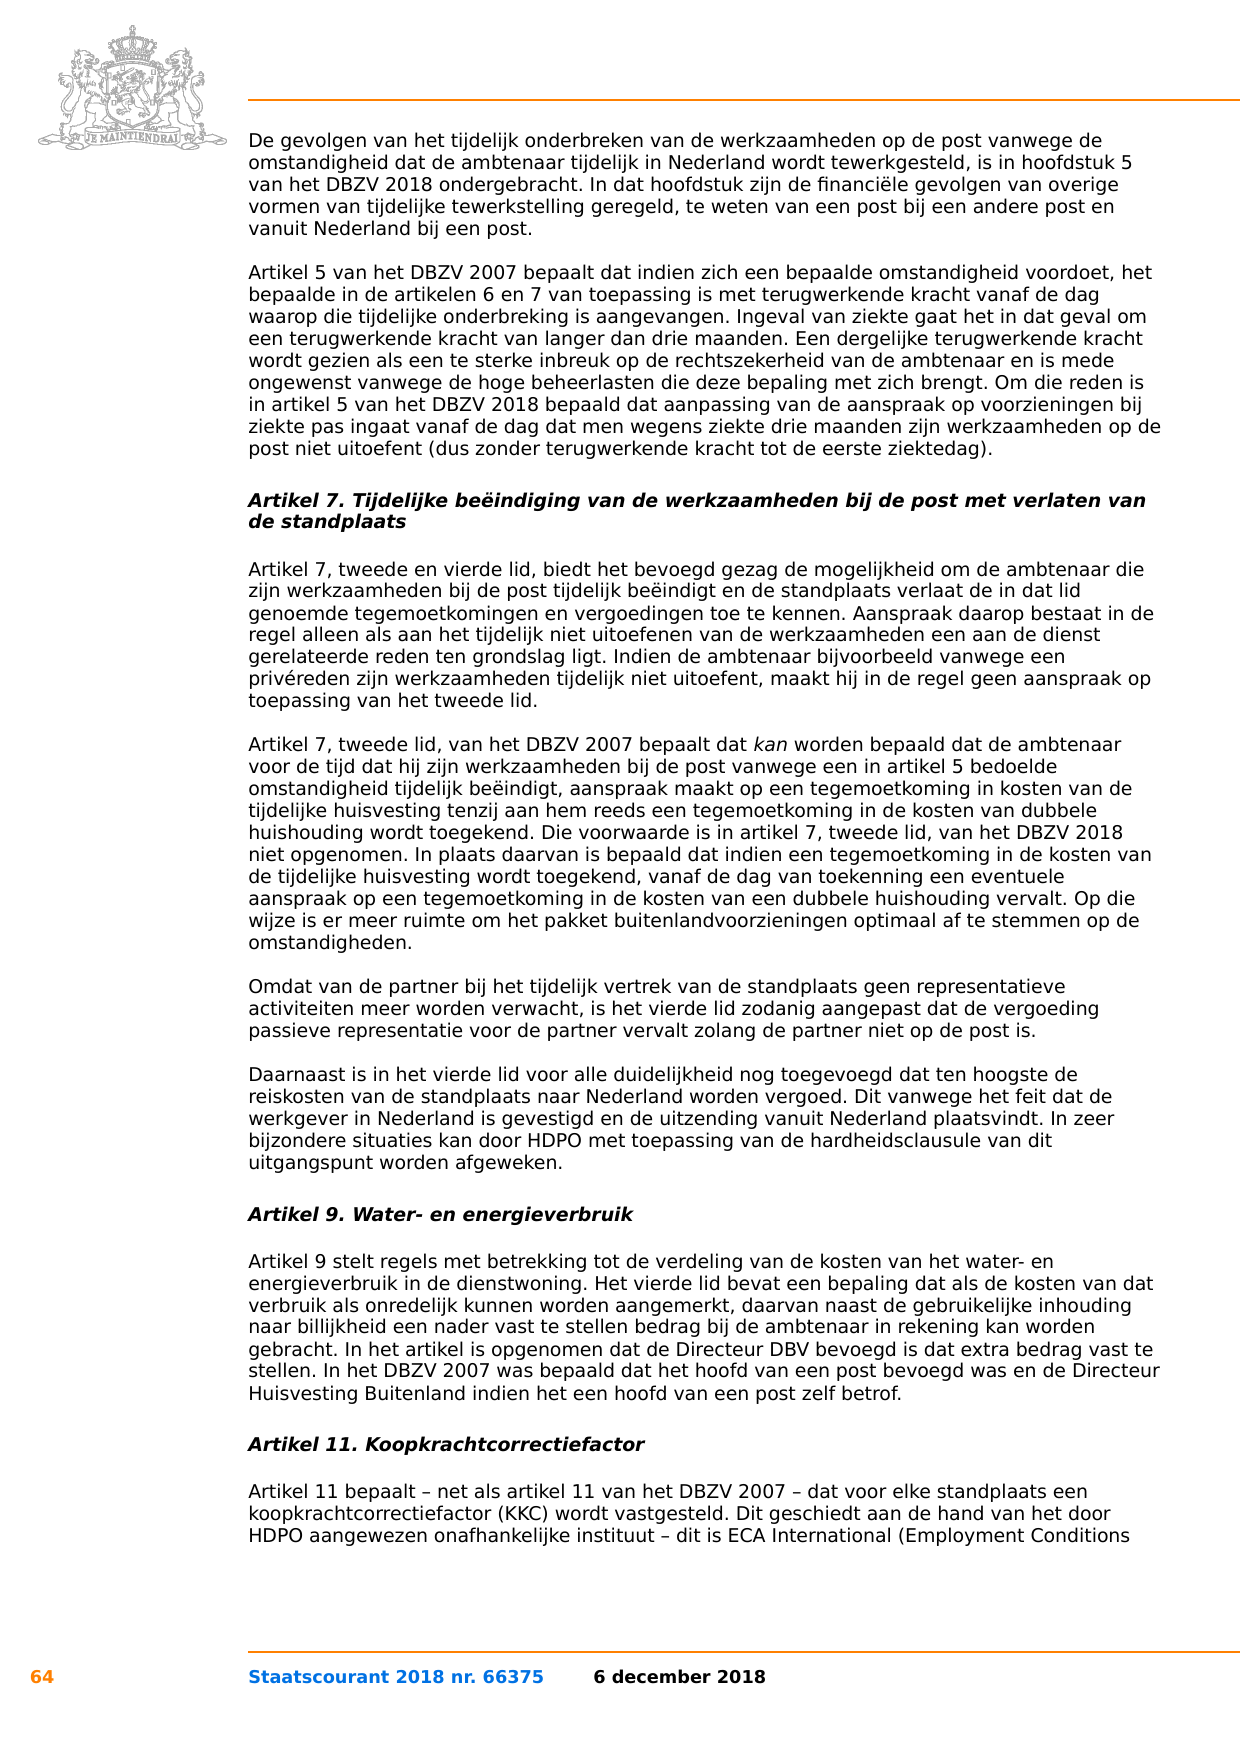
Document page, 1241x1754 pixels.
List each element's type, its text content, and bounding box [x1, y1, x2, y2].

text Artikel 7, tweede lid, van het DBZV 2007 bepaalt dat kan worden bepaald dat de ambtenaar voor de tijd dat hij zijn werkzaamheden bij de post vanwege een in artikel 5 bedoelde omstandigheid tijdelijk beëindigt, aanspraak maakt op een tegemoetkoming in kosten van de tijdelijke huisvesting tenzij aan hem reeds een tegemoetkoming in de kosten van dubbele huishouding wordt toegekend. Die voorwaarde is in artikel 7, tweede lid, van het DBZV 2018 niet opgenomen. In plaats daarvan is bepaald dat indien een tegemoetkoming in de kosten van de tijdelijke huisvesting wordt toegekend, vanaf de dag van toekenning een eventuele aanspraak op een tegemoetkoming in de kosten van een dubbele huishouding vervalt. Op die wijze is er meer ruimte om het pakket buitenlandvoorzieningen optimaal af te stemmen op de omstandigheden. [248, 734, 1163, 954]
picture [38, 25, 227, 150]
subtitle Artikel 9. Water- en energieverbruik [248, 1203, 1163, 1226]
subtitle Artikel 7. Tijdelijke beëindiging van de werkzaamheden bij de post met verlaten van de standplaats [248, 489, 1163, 533]
text Artikel 5 van het DBZV 2007 bepaalt dat indien zich een bepaalde omstandigheid voordoet, het bepaalde in de artikelen 6 en 7 van toepassing is met terugwerkende kracht vanaf de dag waarop die tijdelijke onderbreking is aangevangen. Ingeval van ziekte gaat het in dat geval om een terugwerkende kracht van langer dan drie maanden. Een dergelijke terugwerkende kracht wordt gezien als een te sterke inbreuk op de rechtszekerheid van de ambtenaar en is mede ongewenst vanwege de hoge beheerlasten die deze bepaling met zich brengt. Om die reden is in artikel 5 van het DBZV 2018 bepaald dat aanpassing van de aanspraak op voorzieningen bij ziekte pas ingaat vanaf de dag dat men wegens ziekte drie maanden zijn werkzaamheden op de post niet uitoefent (dus zonder terugwerkende kracht tot de eerste ziektedag). [248, 262, 1163, 459]
text Artikel 9 stelt regels met betrekking tot de verdeling van de kosten van het water- en energieverbruik in de dienstwoning. Het vierde lid bevat een bepaling dat als de kosten van dat verbruik als onredelijk kunnen worden aangemerkt, daarvan naast de gebruikelijke inhouding naar billijkheid een nader vast te stellen bedrag bij de ambtenaar in rekening kan worden gebracht. In het artikel is opgenomen dat de Directeur DBV bevoegd is dat extra bedrag vast te stellen. In het DBZV 2007 was bepaald dat het hoofd van een post bevoegd was en de Directeur Huisvesting Buitenland indien het een hoofd van een post zelf betrof. [248, 1251, 1163, 1404]
subtitle Artikel 11. Koopkrachtcorrectiefactor [248, 1434, 1163, 1456]
text Artikel 11 bepaalt – net als artikel 11 van het DBZV 2007 – dat voor elke standplaats een koopkrachtcorrectiefactor (KKC) wordt vastgesteld. Dit geschiedt aan de hand van het door HDPO aangewezen onafhankelijke instituut – dit is ECA International (Employment Conditions [248, 1481, 1163, 1547]
text De gevolgen van het tijdelijk onderbreken van de werkzaamheden op de post vanwege de omstandigheid dat de ambtenaar tijdelijk in Nederland wordt tewerkgesteld, is in hoofdstuk 5 van het DBZV 2018 ondergebracht. In dat hoofdstuk zijn de financiële gevolgen van overige vormen van tijdelijke tewerkstelling geregeld, te weten van een post bij een andere post en vanuit Nederland bij een post. [248, 130, 1163, 240]
text Daarnaast is in het vierde lid voor alle duidelijkheid nog toegevoegd dat ten hoogste de reiskosten van de standplaats naar Nederland worden vergoed. Dit vanwege het feit dat de werkgever in Nederland is gevestigd en de uitzending vanuit Nederland plaatsvindt. In zeer bijzondere situaties kan door HDPO met toepassing van de hardheidsclausule van dit uitgangspunt worden afgeweken. [248, 1064, 1163, 1173]
text Artikel 7, tweede en vierde lid, biedt het bevoegd gezag de mogelijkheid om de ambtenaar die zijn werkzaamheden bij de post tijdelijk beëindigt en de standplaats verlaat de in dat lid genoemde tegemoetkomingen en vergoedingen toe te kennen. Aanspraak daarop bestaat in de regel alleen als aan het tijdelijk niet uitoefenen van de werkzaamheden een aan de dienst gerelateerde reden ten grondslag ligt. Indien de ambtenaar bijvoorbeeld vanwege een privéreden zijn werkzaamheden tijdelijk niet uitoefent, maakt hij in de regel geen aanspraak op toepassing van het tweede lid. [248, 558, 1163, 712]
text Omdat van de partner bij het tijdelijk vertrek van de standplaats geen representatieve activiteiten meer worden verwacht, is het vierde lid zodanig aangepast dat de vergoeding passieve representatie voor de partner vervalt zolang de partner niet op de post is. [248, 976, 1163, 1042]
